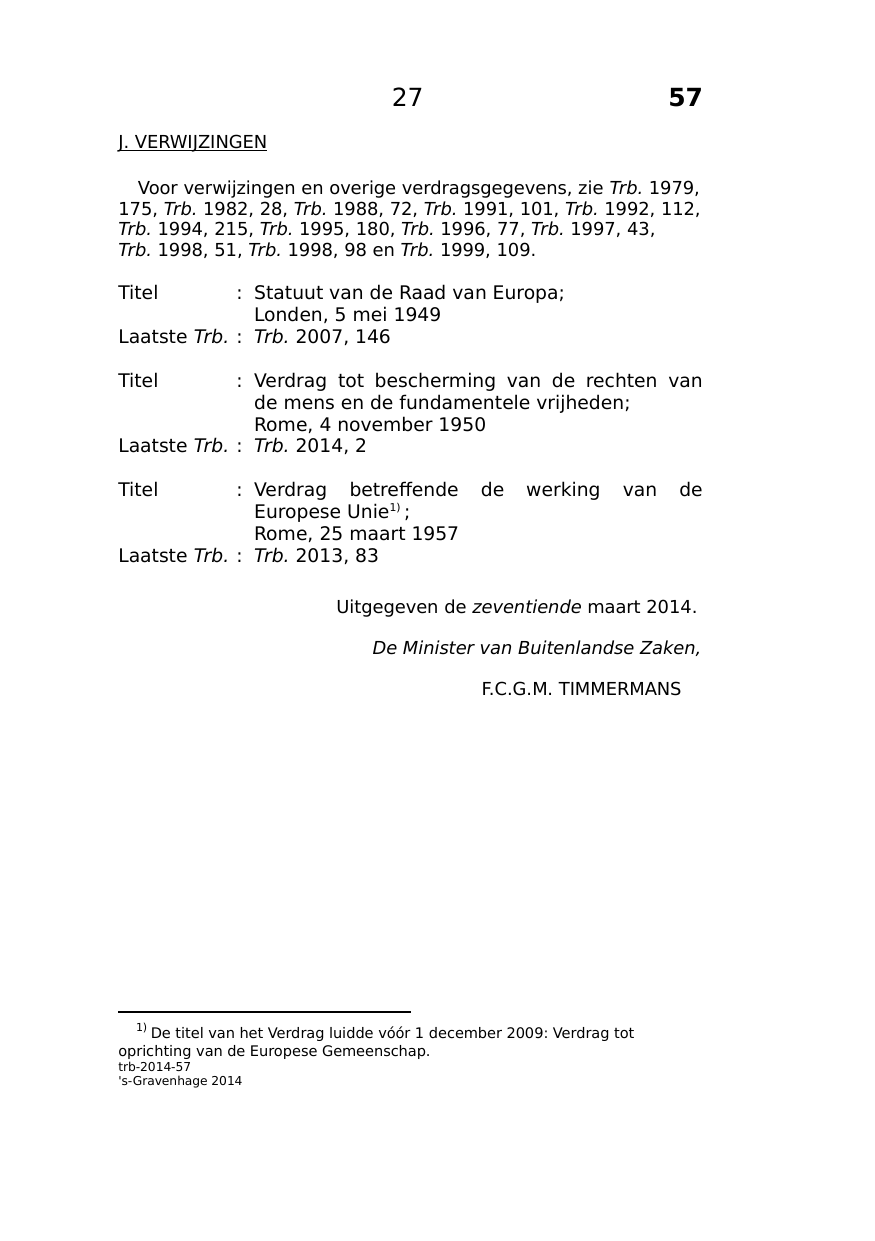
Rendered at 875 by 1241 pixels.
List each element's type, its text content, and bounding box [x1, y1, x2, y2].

table_cell : [236, 545, 254, 567]
table_cell Trb. 2014, 2 [254, 436, 703, 457]
table_cell [118, 458, 236, 479]
table_header Titel [118, 283, 236, 326]
table_cell : [236, 436, 254, 457]
table_cell : [236, 326, 254, 348]
table_cell Titel [118, 479, 236, 545]
text Uitgegeven de zeventiende maart 2014. [118, 597, 703, 617]
table_cell : [236, 370, 254, 436]
text Voor verwijzingen en overige verdragsgegevens, zie Trb. 1979, 175, Trb. 1982, 28, Trb. 1988, 72, Trb. 1991, 101, Trb. 1992, 112, Trb. 1994, 215, Trb. 1995, 180, Trb. 1996, 77, Trb. 1997, 43, Trb. 1998, 51, Trb. 1998, 98 en Trb. 1999, 109. [118, 178, 703, 261]
table_cell Laatste Trb. [118, 436, 236, 457]
table_cell Verdrag betreffende de werking van de Europese Unie; Rome, 25 maart 1957 [254, 479, 703, 545]
table_cell : [236, 479, 254, 545]
table_cell Laatste Trb. [118, 326, 236, 348]
subtitle J. VERWIJZINGEN [118, 132, 703, 153]
table_header : [236, 283, 254, 326]
table_cell [254, 458, 703, 479]
table_cell Titel [118, 370, 236, 436]
table_cell [118, 348, 236, 370]
text 's-Gravenhage 2014 [118, 1074, 352, 1088]
table_cell [236, 348, 254, 370]
table_cell Trb. 2013, 83 [254, 545, 703, 567]
table_cell [254, 348, 703, 370]
table_cell Laatste Trb. [118, 545, 236, 567]
table_cell [236, 458, 254, 479]
text trb-2014-57 [118, 1060, 352, 1074]
table_header Statuut van de Raad van Europa; Londen, 5 mei 1949 [254, 283, 703, 326]
text De Minister van Buitenlandse Zaken, F.C.G.M. TIMMERMANS [118, 637, 703, 700]
table_cell Verdrag tot bescherming van de rechten van de mens en de fundamentele vrijheden; Rome, 4 november 1950 [254, 370, 703, 436]
table_cell Trb. 2007, 146 [254, 326, 703, 348]
